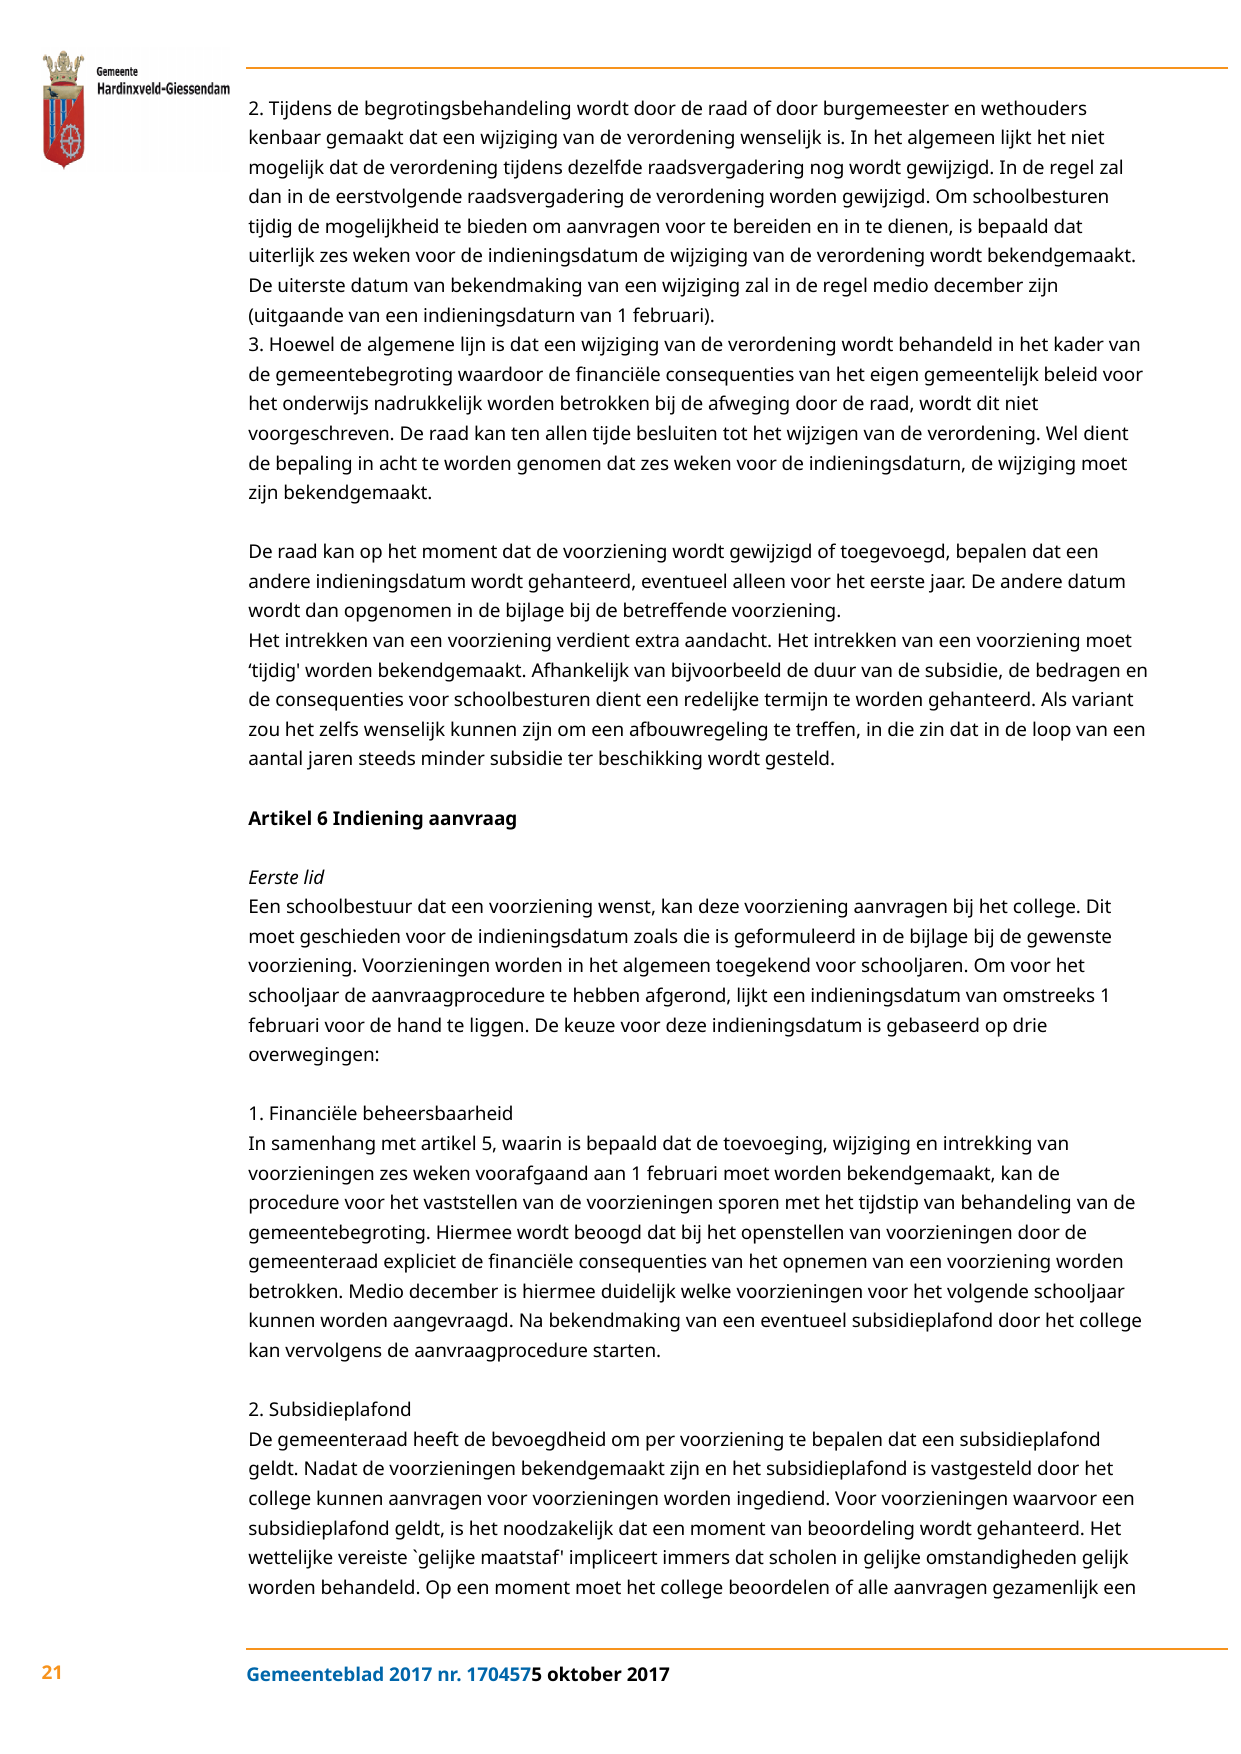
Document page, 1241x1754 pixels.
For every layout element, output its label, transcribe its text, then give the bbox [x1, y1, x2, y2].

text Artikel 6 Indiening aanvraag [248, 805, 1152, 831]
text De raad kan op het moment dat de voorziening wordt gewijzigd of toegevoegd, bepalen dat een andere indieningsdatum wordt gehanteerd, eventueel alleen voor het eerste jaar. De andere datum wordt dan opgenomen in de bijlage bij de betreffende voorziening. [248, 538, 1152, 623]
text 2. Subsidieplafond [248, 1396, 1152, 1422]
text 2. Tijdens de begrotingsbehandeling wordt door de raad of door burgemeester en wethouders kenbaar gemaakt dat een wijziging van de verordening wenselijk is. In het algemeen lijkt het niet mogelijk dat de verordening tijdens dezelfde raadsvergadering nog wordt gewijzigd. In de regel zal dan in de eerstvolgende raadsvergadering de verordening worden gewijzigd. Om schoolbesturen tijdig de mogelijkheid te bieden om aanvragen voor te bereiden en in te dienen, is bepaald dat uiterlijk zes weken voor de indieningsdatum de wijziging van de verordening wordt bekendgemaakt. De uiterste datum van bekendmaking van een wijziging zal in de regel medio december zijn (uitgaande van een indieningsdaturn van 1 februari). [248, 95, 1152, 328]
text Een schoolbestuur dat een voorziening wenst, kan deze voorziening aanvragen bij het college. Dit moet geschieden voor de indieningsdatum zoals die is geformuleerd in de bijlage bij de gewenste voorziening. Voorzieningen worden in het algemeen toegekend voor schooljaren. Om voor het schooljaar de aanvraagprocedure te hebben afgerond, lijkt een indieningsdatum van omstreeks 1 februari voor de hand te liggen. De keuze voor deze indieningsdatum is gebaseerd op drie overwegingen: [248, 893, 1152, 1067]
picture [41, 47, 231, 172]
text In samenhang met artikel 5, waarin is bepaald dat de toevoeging, wijziging en intrekking van voorzieningen zes weken voorafgaand aan 1 februari moet worden bekendgemaakt, kan de procedure voor het vaststellen van de voorzieningen sporen met het tijdstip van behandeling van de gemeentebegroting. Hiermee wordt beoogd dat bij het openstellen van voorzieningen door de gemeenteraad expliciet de financiële consequenties van het opnemen van een voorziening worden betrokken. Medio december is hiermee duidelijk welke voorzieningen voor het volgende schooljaar kunnen worden aangevraagd. Na bekendmaking van een eventueel subsidieplafond door het college kan vervolgens de aanvraagprocedure starten. [248, 1130, 1152, 1363]
text De gemeenteraad heeft de bevoegdheid om per voorziening te bepalen dat een subsidieplafond geldt. Nadat de voorzieningen bekendgemaakt zijn en het subsidieplafond is vastgesteld door het college kunnen aanvragen voor voorzieningen worden ingediend. Voor voorzieningen waarvoor een subsidieplafond geldt, is het noodzakelijk dat een moment van beoordeling wordt gehanteerd. Het wettelijke vereiste `gelijke maatstaf' impliceert immers dat scholen in gelijke omstandigheden gelijk worden behandeld. Op een moment moet het college beoordelen of alle aanvragen gezamenlijk een [248, 1426, 1152, 1600]
text 1. Financiële beheersbaarheid [248, 1101, 1152, 1126]
text Het intrekken van een voorziening verdient extra aandacht. Het intrekken van een voorziening moet ‘tijdig' worden bekendgemaakt. Afhankelijk van bijvoorbeeld de duur van de subsidie, de bedragen en de consequenties voor schoolbesturen dient een redelijke termijn te worden gehanteerd. Als variant zou het zelfs wenselijk kunnen zijn om een afbouwregeling te treffen, in die zin dat in de loop van een aantal jaren steeds minder subsidie ter beschikking wordt gesteld. [248, 627, 1152, 771]
text Eerste lid [248, 864, 1152, 890]
text 3. Hoewel de algemene lijn is dat een wijziging van de verordening wordt behandeld in het kader van de gemeentebegroting waardoor de financiële consequenties van het eigen gemeentelijk beleid voor het onderwijs nadrukkelijk worden betrokken bij de afweging door de raad, wordt dit niet voorgeschreven. De raad kan ten allen tijde besluiten tot het wijzigen van de verordening. Wel dient de bepaling in acht te worden genomen dat zes weken voor de indieningsdaturn, de wijziging moet zijn bekendgemaakt. [248, 331, 1152, 505]
